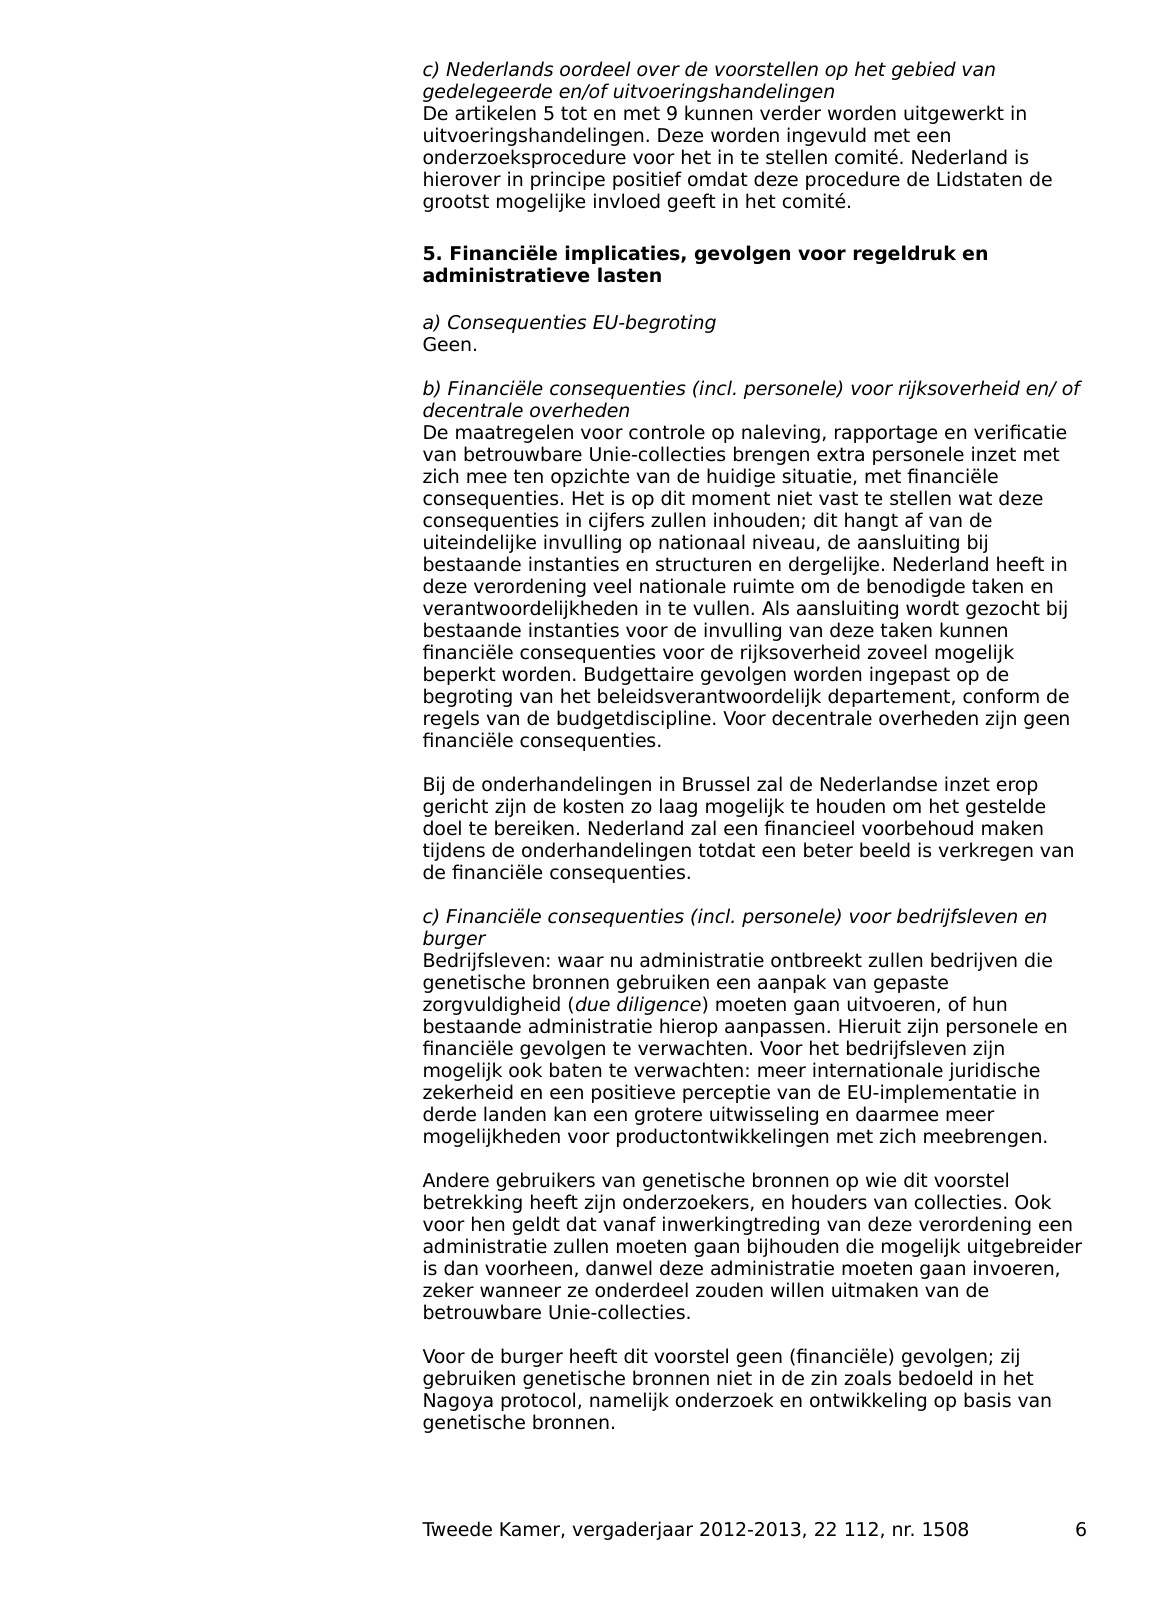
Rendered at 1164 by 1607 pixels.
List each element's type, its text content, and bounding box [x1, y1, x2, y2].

text c) Nederlands oordeel over de voorstellen op het gebied van gedelegeerde en/of uitvoeringshandelingen [422, 59, 1087, 103]
text De artikelen 5 tot en met 9 kunnen verder worden uitgewerkt in uitvoeringshandelingen. Deze worden ingevuld met een onderzoeksprocedure voor het in te stellen comité. Nederland is hierover in principe positief omdat deze procedure de Lidstaten de grootst mogelijke invloed geeft in het comité. [422, 103, 1087, 213]
text a) Consequenties EU-begroting [422, 312, 1087, 334]
text Geen. [422, 334, 1087, 356]
text b) Financiële consequenties (incl. personele) voor rijksoverheid en/ of decentrale overheden [422, 378, 1087, 422]
text Bij de onderhandelingen in Brussel zal de Nederlandse inzet erop gericht zijn de kosten zo laag mogelijk te houden om het gestelde doel te bereiken. Nederland zal een financieel voorbehoud maken tijdens de onderhandelingen totdat een beter beeld is verkregen van de financiële consequenties. [422, 774, 1087, 884]
text c) Financiële consequenties (incl. personele) voor bedrijfsleven en burger [422, 906, 1087, 950]
subtitle 5. Financiële implicaties, gevolgen voor regeldruk en administratieve lasten [422, 243, 1087, 287]
text Andere gebruikers van genetische bronnen op wie dit voorstel betrekking heeft zijn onderzoekers, en houders van collecties. Ook voor hen geldt dat vanaf inwerkingtreding van deze verordening een administratie zullen moeten gaan bijhouden die mogelijk uitgebreider is dan voorheen, danwel deze administratie moeten gaan invoeren, zeker wanneer ze onderdeel zouden willen uitmaken van de betrouwbare Unie-collecties. [422, 1170, 1087, 1324]
text De maatregelen voor controle op naleving, rapportage en verificatie van betrouwbare Unie-collecties brengen extra personele inzet met zich mee ten opzichte van de huidige situatie, met financiële consequenties. Het is op dit moment niet vast te stellen wat deze consequenties in cijfers zullen inhouden; dit hangt af van de uiteindelijke invulling op nationaal niveau, de aansluiting bij bestaande instanties en structuren en dergelijke. Nederland heeft in deze verordening veel nationale ruimte om de benodigde taken en verantwoordelijkheden in te vullen. Als aansluiting wordt gezocht bij bestaande instanties voor de invulling van deze taken kunnen financiële consequenties voor de rijksoverheid zoveel mogelijk beperkt worden. Budgettaire gevolgen worden ingepast op de begroting van het beleidsverantwoordelijk departement, conform de regels van de budgetdiscipline. Voor decentrale overheden zijn geen financiële consequenties. [422, 422, 1087, 752]
text Voor de burger heeft dit voorstel geen (financiële) gevolgen; zij gebruiken genetische bronnen niet in de zin zoals bedoeld in het Nagoya protocol, namelijk onderzoek en ontwikkeling op basis van genetische bronnen. [422, 1346, 1087, 1434]
text Bedrijfsleven: waar nu administratie ontbreekt zullen bedrijven die genetische bronnen gebruiken een aanpak van gepaste zorgvuldigheid (due diligence) moeten gaan uitvoeren, of hun bestaande administratie hierop aanpassen. Hieruit zijn personele en financiële gevolgen te verwachten. Voor het bedrijfsleven zijn mogelijk ook baten te verwachten: meer internationale juridische zekerheid en een positieve perceptie van de EU-implementatie in derde landen kan een grotere uitwisseling en daarmee meer mogelijkheden voor productontwikkelingen met zich meebrengen. [422, 950, 1087, 1148]
